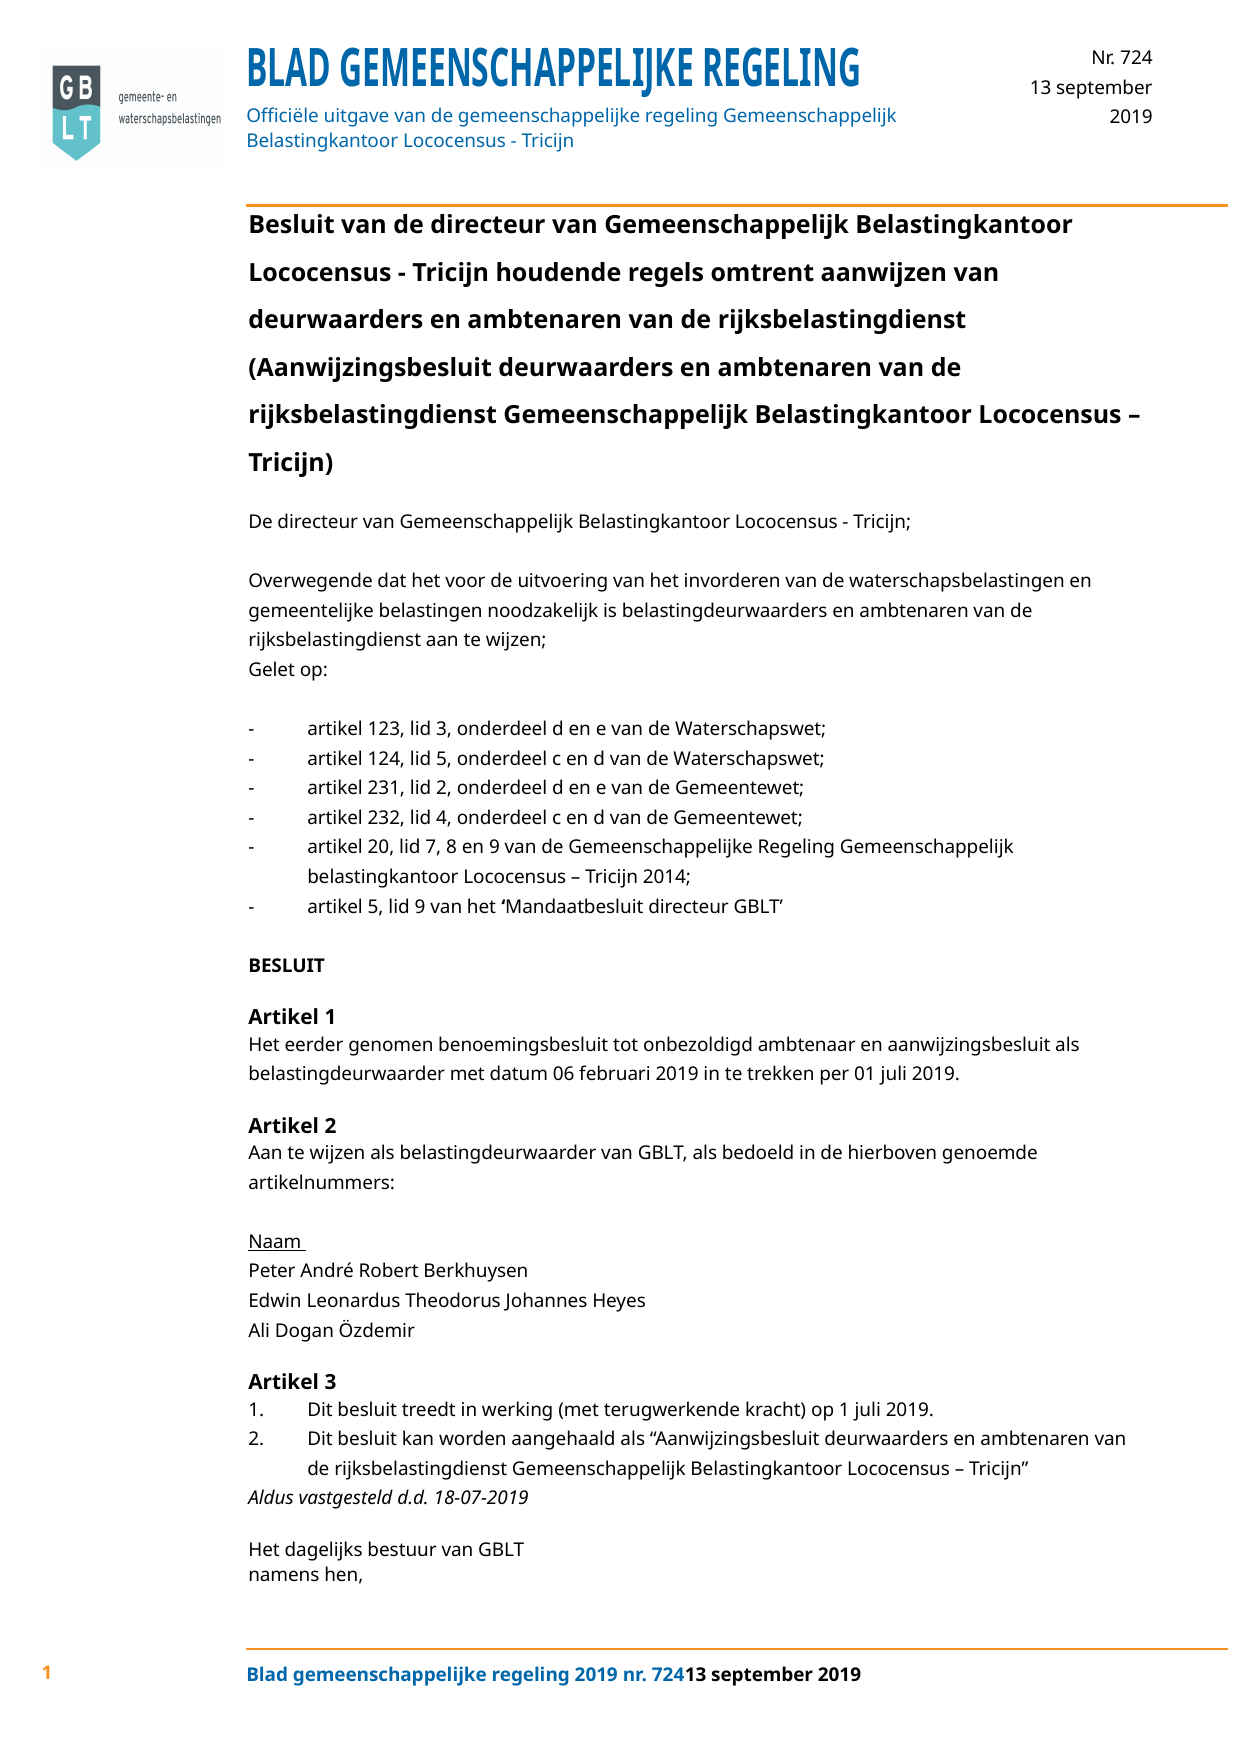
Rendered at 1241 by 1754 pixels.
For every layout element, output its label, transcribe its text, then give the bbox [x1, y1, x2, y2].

list artikel 231, lid 2, onderdeel d en e van de Gemeentewet; [248, 774, 1152, 800]
text Besluit van de directeur van Gemeenschappelijk Belastingkantoor Lococensus - Tricijn houdende regels omtrent aanwijzen van deurwaarders en ambtenaren van de rijksbelastingdienst (Aanwijzingsbesluit deurwaarders en ambtenaren van de rijksbelastingdienst Gemeenschappelijk Belastingkantoor Lococensus – Tricijn) [248, 207, 1152, 479]
text BESLUIT [248, 952, 1152, 978]
list artikel 123, lid 3, onderdeel d en e van de Waterschapswet; [248, 715, 1152, 741]
text Artikel 1 [248, 1002, 1152, 1031]
list artikel 124, lid 5, onderdeel c en d van de Waterschapswet; [248, 745, 1152, 771]
text Peter André Robert Berkhuysen [248, 1258, 1152, 1283]
text Gelet op: [248, 656, 1152, 682]
text Artikel 3 [248, 1367, 1152, 1396]
text Het dagelijks bestuur van GBLT [248, 1536, 1152, 1562]
list Dit besluit kan worden aangehaald als “Aanwijzingsbesluit deurwaarders en ambtenaren van de rijksbelastingdienst Gemeenschappelijk Belastingkantoor Lococensus – Tricijn” [248, 1425, 1152, 1481]
text Artikel 2 [248, 1111, 1152, 1139]
list artikel 20, lid 7, 8 en 9 van de Gemeenschappelijke Regeling Gemeenschappelijk belastingkantoor Lococensus – Tricijn 2014; [248, 834, 1152, 889]
text namens hen, [248, 1562, 1152, 1587]
text Naam [248, 1228, 1152, 1254]
text De directeur van Gemeenschappelijk Belastingkantoor Lococensus - Tricijn; [248, 508, 1152, 534]
list artikel 232, lid 4, onderdeel c en d van de Gemeentewet; [248, 804, 1152, 830]
list Dit besluit treedt in werking (met terugwerkende kracht) op 1 juli 2019. [248, 1396, 1152, 1421]
list artikel 5, lid 9 van het ‘Mandaatbesluit directeur GBLT’ [248, 893, 1152, 919]
picture [41, 47, 231, 172]
text Overwegende dat het voor de uitvoering van het invorderen van de waterschapsbelastingen en gemeentelijke belastingen noodzakelijk is belastingdeurwaarders en ambtenaren van de rijksbelastingdienst aan te wijzen; [248, 567, 1152, 652]
text Ali Dogan Özdemir [248, 1317, 1152, 1343]
text Het eerder genomen benoemingsbesluit tot onbezoldigd ambtenaar en aanwijzingsbesluit als belastingdeurwaarder met datum 06 februari 2019 in te trekken per 01 juli 2019. [248, 1031, 1152, 1086]
text Aldus vastgesteld d.d. 18-07-2019 [248, 1484, 1152, 1510]
text Edwin Leonardus Theodorus Johannes Heyes [248, 1287, 1152, 1313]
text Aan te wijzen als belastingdeurwaarder van GBLT, als bedoeld in de hierboven genoemde artikelnummers: [248, 1139, 1152, 1195]
